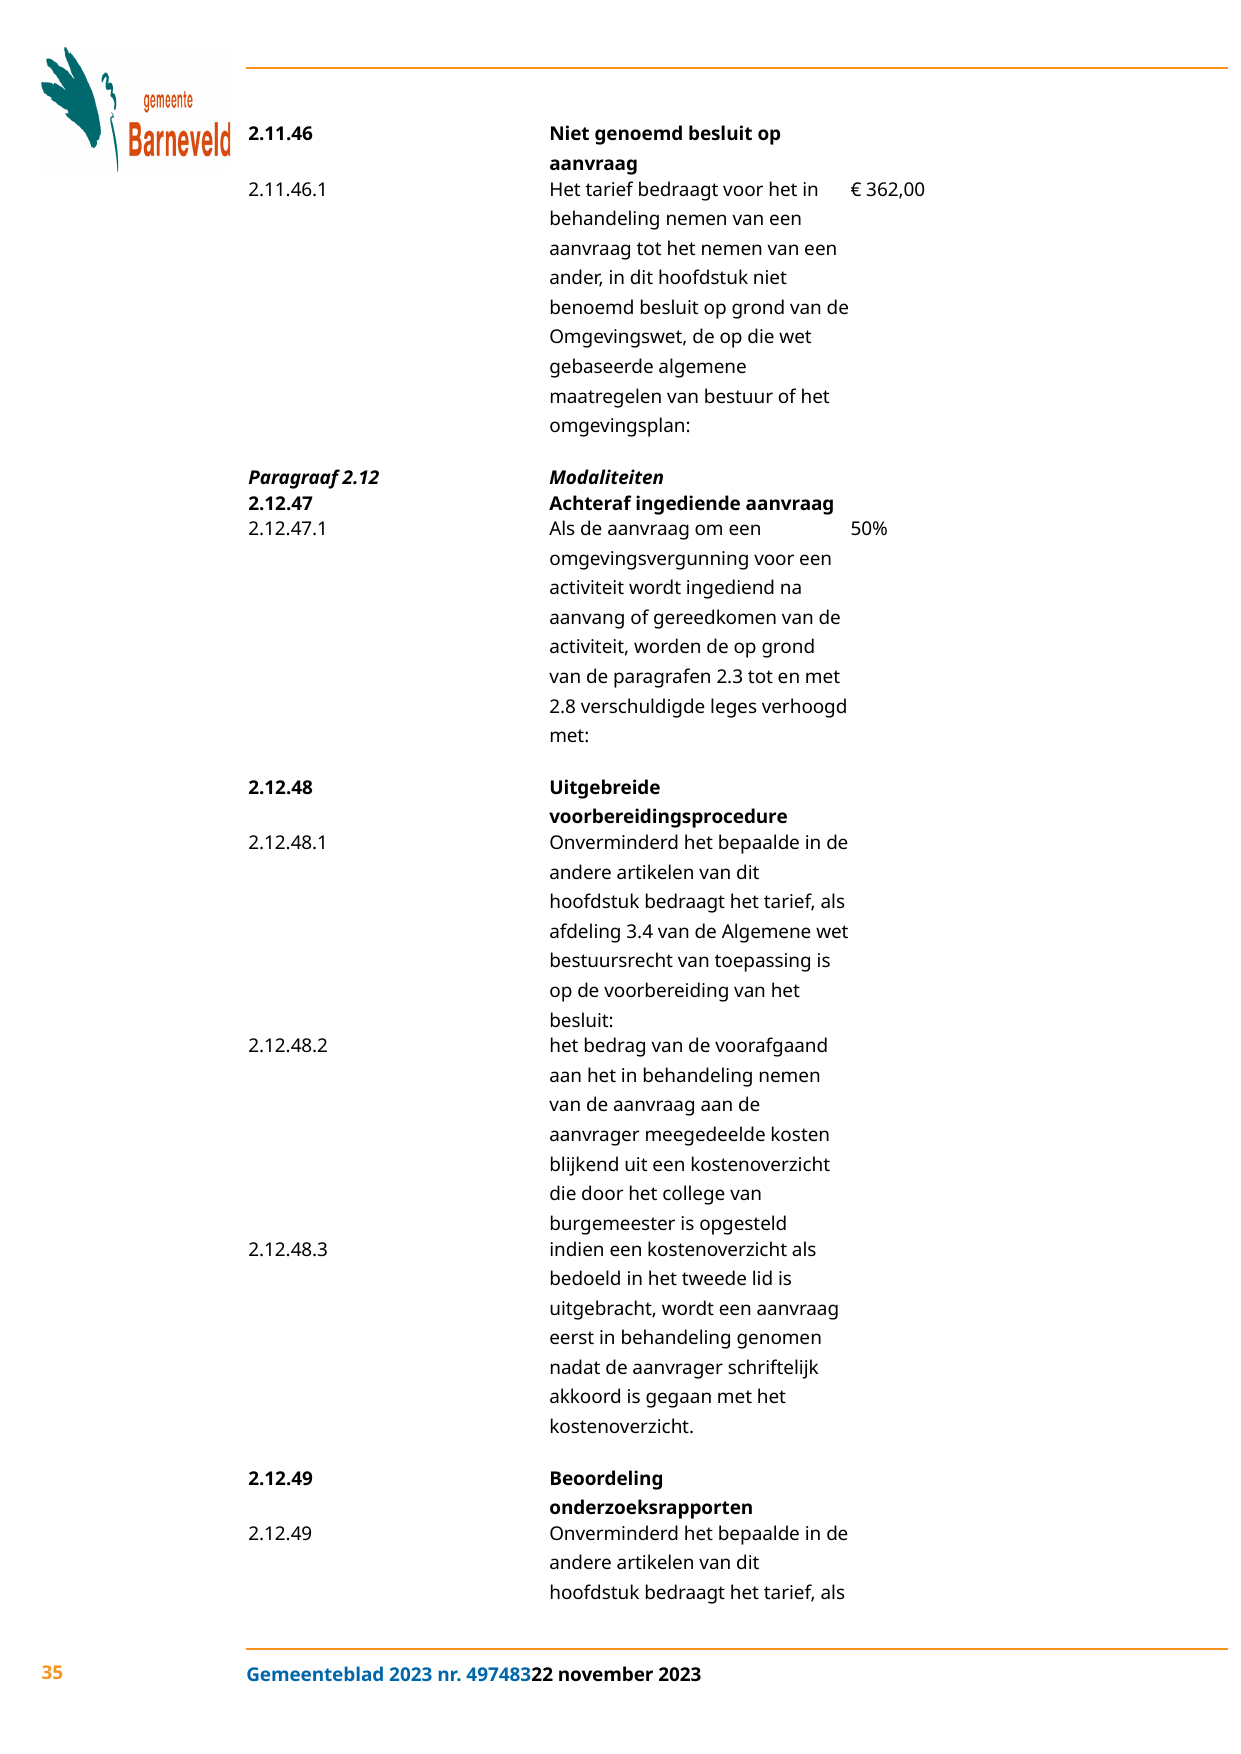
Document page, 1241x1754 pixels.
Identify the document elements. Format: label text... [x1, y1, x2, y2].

table_cell [549, 438, 850, 464]
picture [41, 47, 231, 172]
table_cell [850, 748, 1152, 774]
table_cell [850, 774, 1152, 829]
table_cell Beoordeling onderzoeksrapporten [549, 1465, 850, 1520]
table_cell [248, 95, 549, 121]
table_cell 2.11.46.1 [248, 176, 549, 438]
table_cell Niet genoemd besluit op aanvraag [549, 121, 850, 176]
table_cell [850, 490, 1152, 515]
table_cell Paragraaf 2.12 [248, 464, 549, 490]
table_cell indien een kostenoverzicht als bedoeld in het tweede lid is uitgebracht, wordt een aanvraag eerst in behandeling genomen nadat de aanvrager schriftelijk akkoord is gegaan met het kostenoverzicht. [549, 1236, 850, 1439]
table_cell [248, 438, 549, 464]
table_cell Achteraf ingediende aanvraag [549, 490, 850, 515]
table_cell 2.12.48.1 [248, 829, 549, 1032]
table_cell [850, 95, 1152, 121]
table_cell [850, 1465, 1152, 1520]
table_cell Uitgebreide voorbereidingsprocedure [549, 774, 850, 829]
table_cell Modaliteiten [549, 464, 850, 490]
table_cell [850, 1236, 1152, 1439]
table_cell Het tarief bedraagt voor het in behandeling nemen van een aanvraag tot het nemen van een ander, in dit hoofdstuk niet benoemd besluit op grond van de Omgevingswet, de op die wet gebaseerde algemene maatregelen van bestuur of het omgevingsplan: [549, 176, 850, 438]
table_cell [248, 748, 549, 774]
table_cell [248, 1439, 549, 1465]
table_cell 2.12.47.1 [248, 515, 549, 748]
table_cell 2.12.48.2 [248, 1033, 549, 1236]
table_cell Onverminderd het bepaalde in de andere artikelen van dit hoofdstuk bedraagt het tarief, als afdeling 3.4 van de Algemene wet bestuursrecht van toepassing is op de voorbereiding van het besluit: [549, 829, 850, 1032]
table_cell [850, 1520, 1152, 1605]
table_cell [850, 829, 1152, 1032]
table_cell 50% [850, 515, 1152, 748]
table_cell het bedrag van de voorafgaand aan het in behandeling nemen van de aanvraag aan de aanvrager meegedeelde kosten blijkend uit een kostenoverzicht die door het college van burgemeester is opgesteld [549, 1033, 850, 1236]
table_cell [850, 121, 1152, 176]
table_cell 2.12.48.3 [248, 1236, 549, 1439]
table_cell 2.11.46 [248, 121, 549, 176]
table_cell [549, 95, 850, 121]
table_cell 2.12.49 [248, 1465, 549, 1520]
table_cell 2.12.47 [248, 490, 549, 515]
table_cell 2.12.49 [248, 1520, 549, 1605]
table_cell Onverminderd het bepaalde in de andere artikelen van dit hoofdstuk bedraagt het tarief, als [549, 1520, 850, 1605]
table_cell [850, 438, 1152, 464]
table_cell 2.12.48 [248, 774, 549, 829]
table_cell € 362,00 [850, 176, 1152, 438]
table_cell [850, 1033, 1152, 1236]
table_cell [850, 1439, 1152, 1465]
table_cell [549, 748, 850, 774]
table_cell Als de aanvraag om een omgevingsvergunning voor een activiteit wordt ingediend na aanvang of gereedkomen van de activiteit, worden de op grond van de paragrafen 2.3 tot en met 2.8 verschuldigde leges verhoogd met: [549, 515, 850, 748]
table_cell [850, 464, 1152, 490]
table_cell [549, 1439, 850, 1465]
